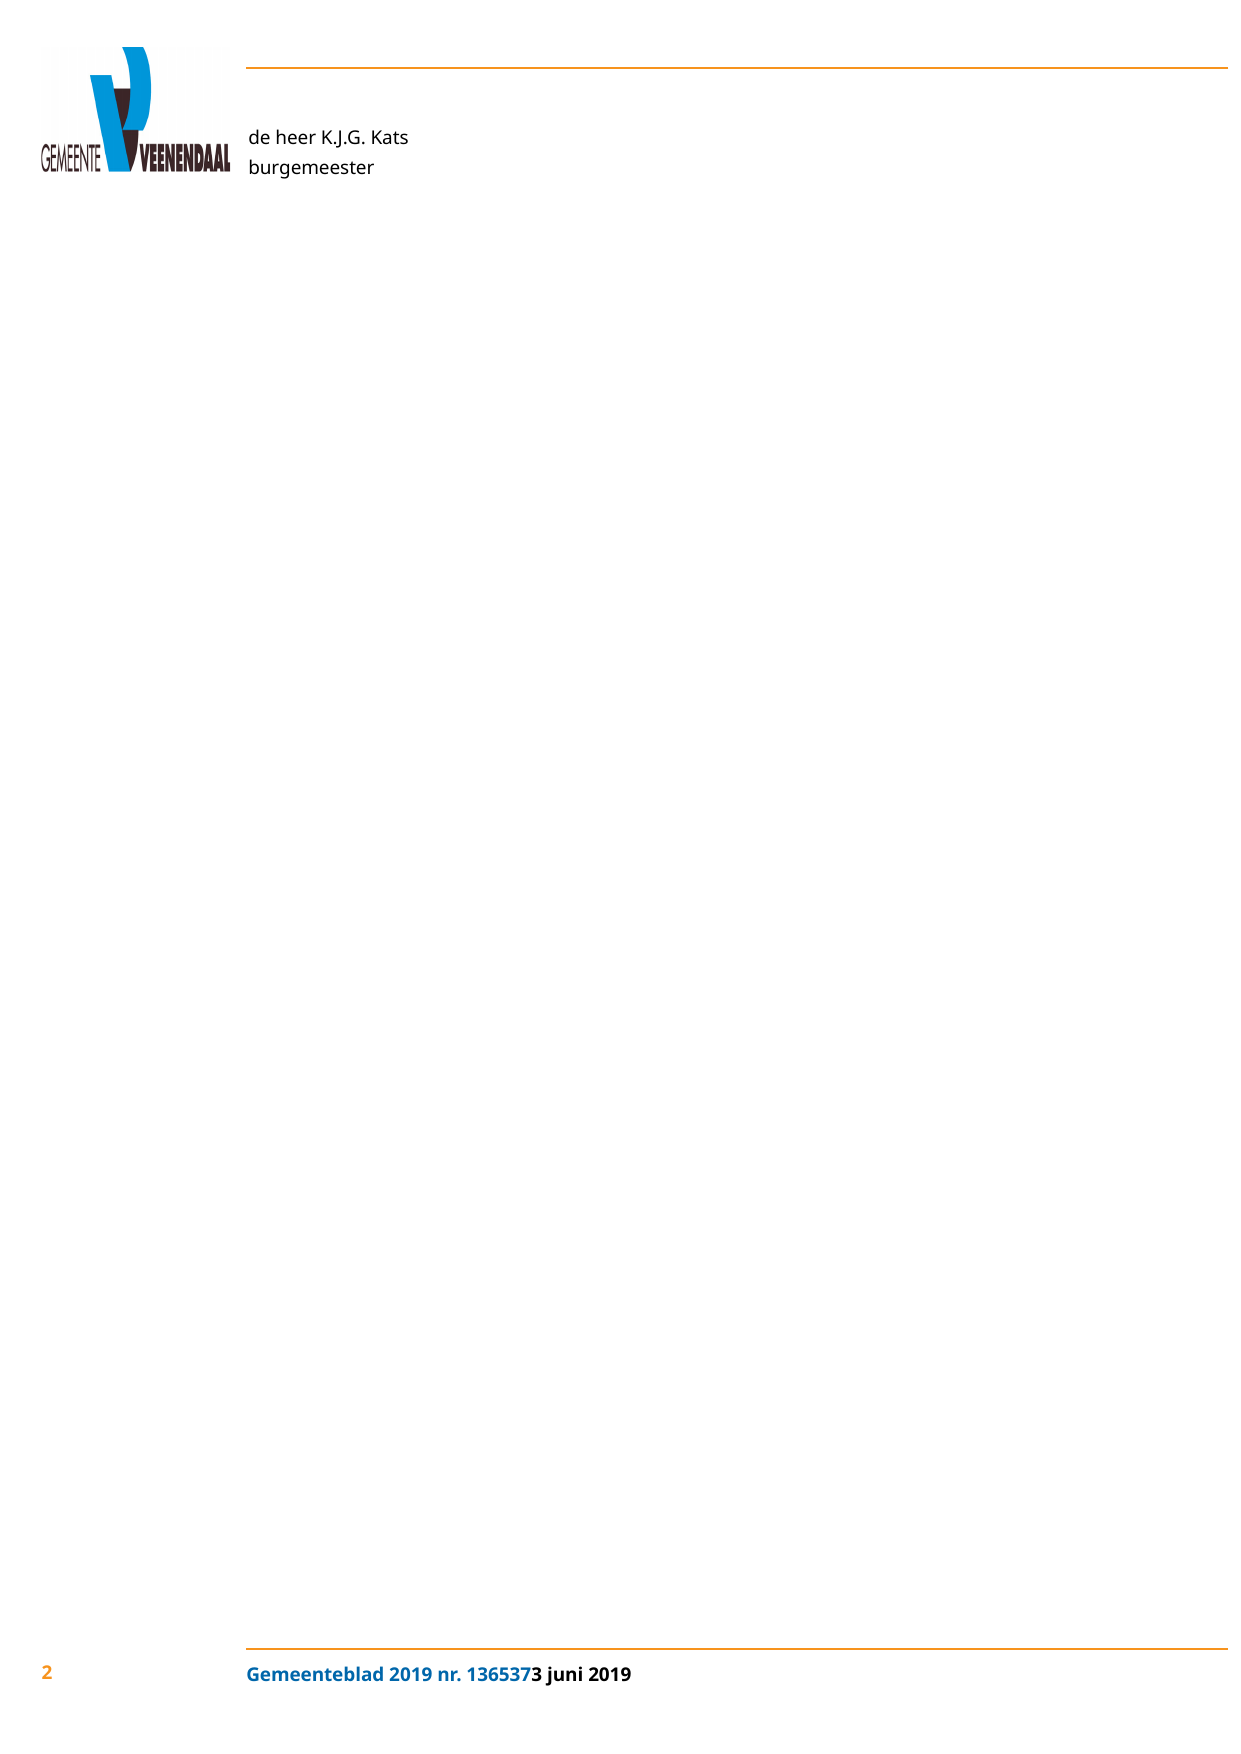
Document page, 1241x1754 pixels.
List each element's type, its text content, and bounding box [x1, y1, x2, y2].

text burgemeester [248, 154, 1152, 180]
picture [123, 47, 231, 172]
picture [41, 47, 130, 172]
text de heer K.J.G. Kats [248, 124, 1152, 150]
